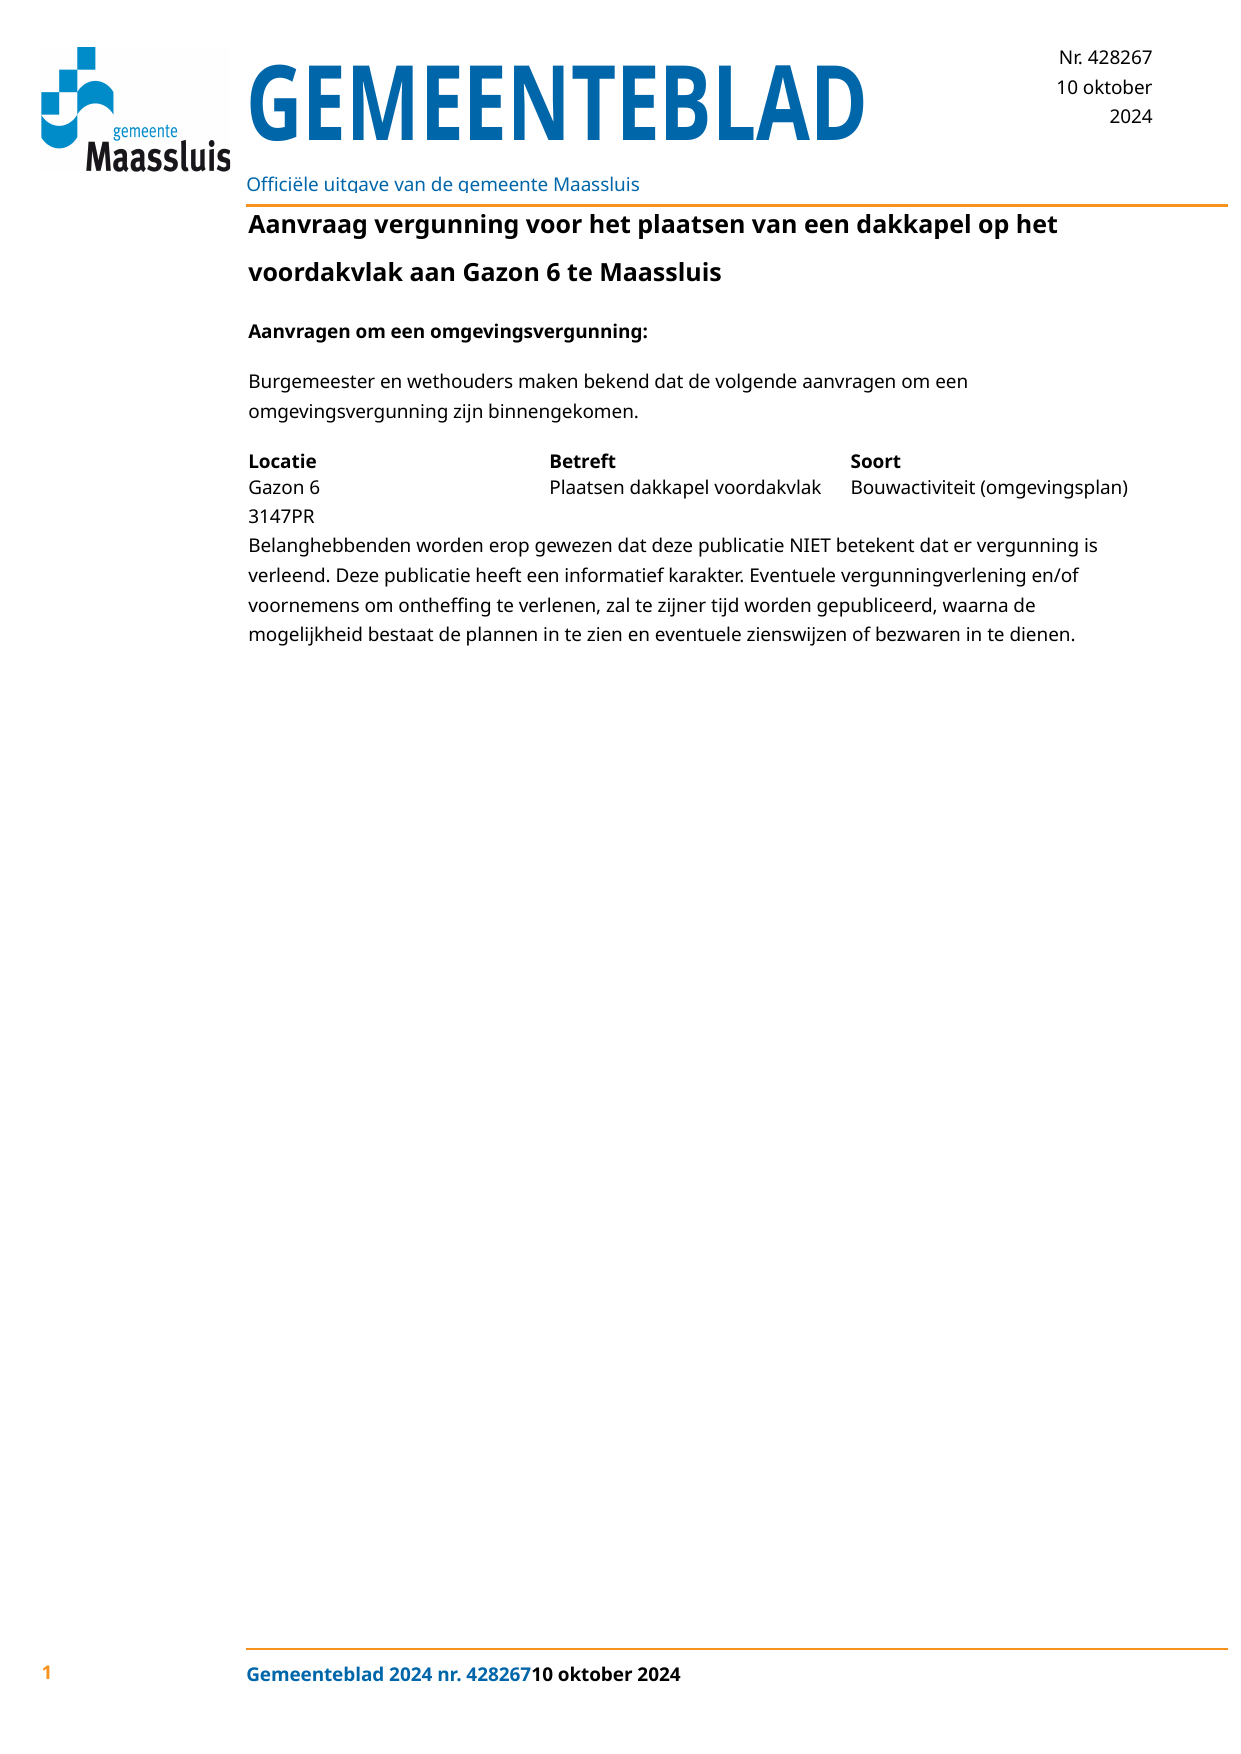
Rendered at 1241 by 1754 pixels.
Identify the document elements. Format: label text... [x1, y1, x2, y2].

table_cell Plaatsen dakkapel voordakvlak [549, 474, 850, 529]
table_cell Gazon 6 3147PR [248, 474, 549, 529]
picture [41, 47, 77, 92]
table_header Locatie [248, 449, 549, 474]
text Burgemeester en wethouders maken bekend dat de volgende aanvragen om een omgevingsvergunning zijn binnengekomen. [248, 368, 1152, 424]
picture [41, 47, 231, 172]
table_header Betreft [549, 449, 850, 474]
text Aanvraag vergunning voor het plaatsen van een dakkapel op het voordakvlak aan Gazon 6 te Maassluis [248, 207, 1152, 288]
table_header Soort [850, 449, 1152, 474]
text Belanghebbenden worden erop gewezen dat deze publicatie NIET betekent dat er vergunning is verleend. Deze publicatie heeft een informatief karakter. Eventuele vergunningverlening en/of voornemens om ontheffing te verlenen, zal te zijner tijd worden gepubliceerd, waarna de mogelijkheid bestaat de plannen in te zien en eventuele zienswijzen of bezwaren in te dienen. [248, 533, 1152, 647]
text Aanvragen om een omgevingsvergunning: [248, 318, 1152, 344]
table_cell Bouwactiviteit (omgevingsplan) [850, 474, 1152, 529]
